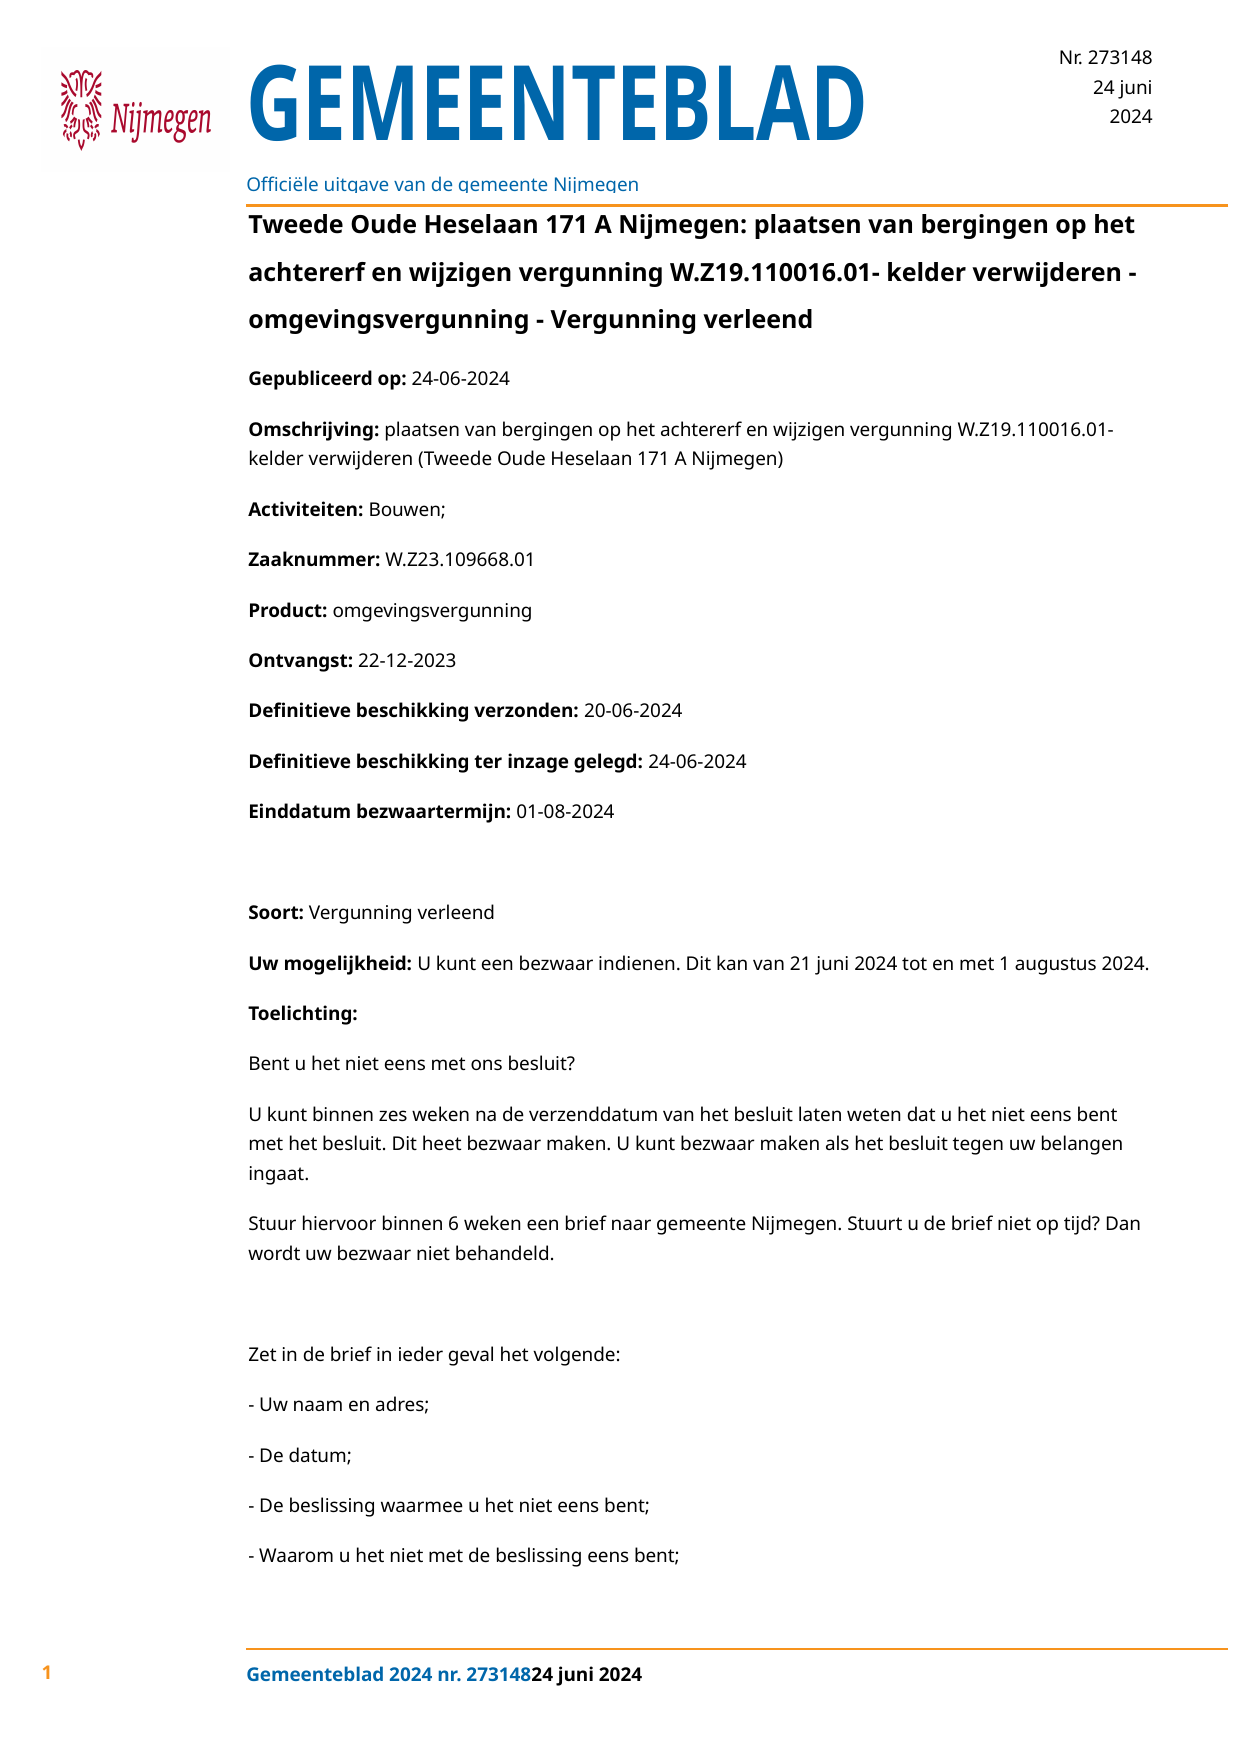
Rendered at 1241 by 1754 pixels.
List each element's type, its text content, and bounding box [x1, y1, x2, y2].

text Bent u het niet eens met ons besluit? [248, 1051, 1152, 1076]
text Zaaknummer: W.Z23.109668.01 [248, 546, 1152, 572]
text Definitieve beschikking verzonden: 20-06-2024 [248, 698, 1152, 723]
text - Waarom u het niet met de beslissing eens bent; [248, 1543, 1152, 1568]
text Omschrijving: plaatsen van bergingen op het achtererf en wijzigen vergunning W.Z19.110016.01- kelder verwijderen (Tweede Oude Heselaan 171 A Nijmegen) [248, 416, 1152, 471]
text Tweede Oude Heselaan 171 A Nijmegen: plaatsen van bergingen op het achtererf en wijzigen vergunning W.Z19.110016.01- kelder verwijderen - omgevingsvergunning - Vergunning verleend [248, 207, 1152, 336]
text Ontvangst: 22-12-2023 [248, 647, 1152, 673]
text Uw mogelijkheid: U kunt een bezwaar indienen. Dit kan van 21 juni 2024 tot en met 1 augustus 2024. [248, 950, 1152, 975]
text - Uw naam en adres; [248, 1391, 1152, 1417]
text Einddatum bezwaartermijn: 01-08-2024 [248, 798, 1152, 824]
text Toelichting: [248, 1000, 1152, 1026]
text Product: omgevingsvergunning [248, 597, 1152, 622]
text Stuur hiervoor binnen 6 weken een brief naar gemeente Nijmegen. Stuurt u de brief niet op tijd? Dan wordt uw bezwaar niet behandeld. [248, 1211, 1152, 1266]
text Definitieve beschikking ter inzage gelegd: 24-06-2024 [248, 748, 1152, 774]
text - De datum; [248, 1442, 1152, 1467]
text Gepubliceerd op: 24-06-2024 [248, 366, 1152, 391]
text Soort: Vergunning verleend [248, 899, 1152, 925]
text Activiteiten: Bouwen; [248, 496, 1152, 522]
text - De beslissing waarmee u het niet eens bent; [248, 1492, 1152, 1518]
picture [41, 47, 231, 172]
text Zet in de brief in ieder geval het volgende: [248, 1341, 1152, 1367]
text U kunt binnen zes weken na de verzenddatum van het besluit laten weten dat u het niet eens bent met het besluit. Dit heet bezwaar maken. U kunt bezwaar maken als het besluit tegen uw belangen ingaat. [248, 1101, 1152, 1186]
